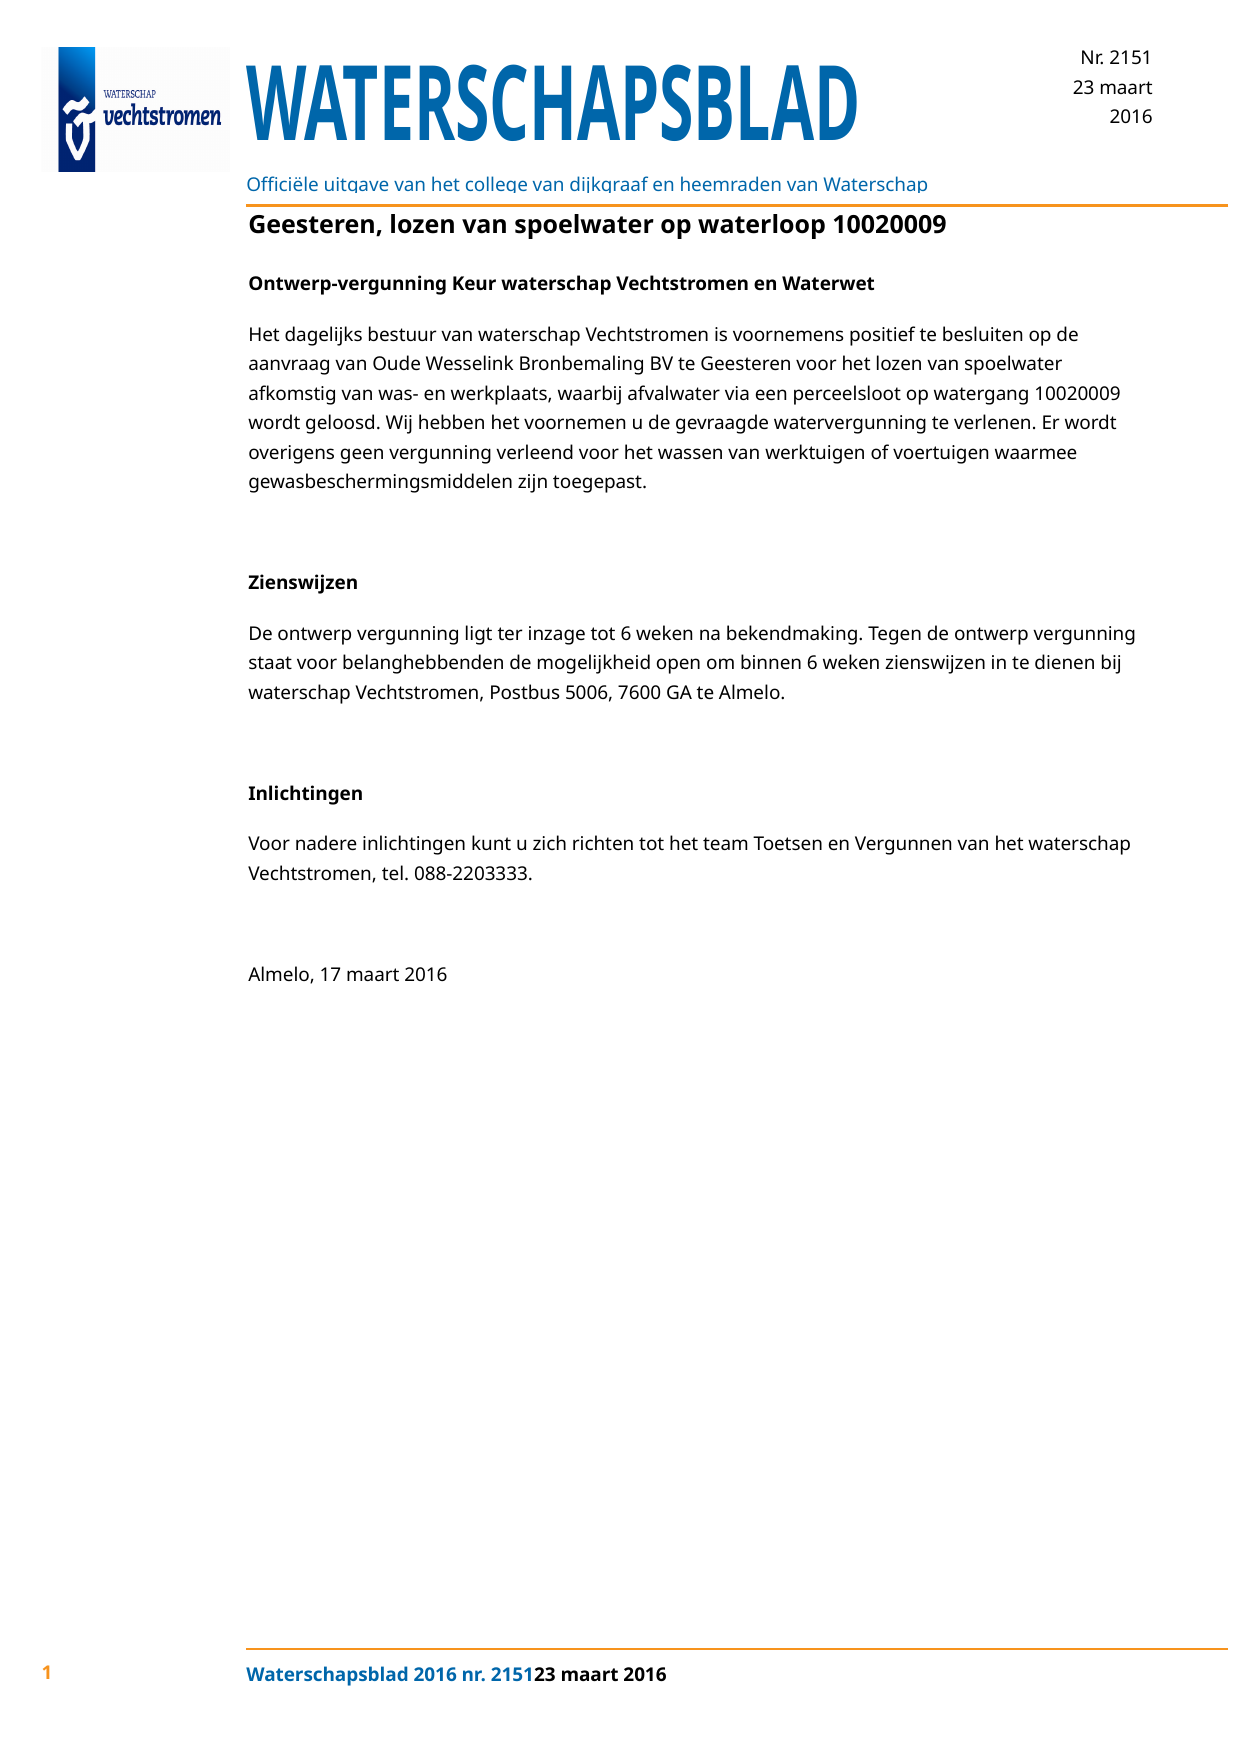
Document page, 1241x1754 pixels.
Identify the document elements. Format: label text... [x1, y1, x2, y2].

text Voor nadere inlichtingen kunt u zich richten tot het team Toetsen en Vergunnen van het waterschap Vechtstromen, tel. 088-2203333. [248, 830, 1152, 886]
text Geesteren, lozen van spoelwater op waterloop 10020009 [248, 207, 1152, 241]
text Ontwerp-vergunning Keur waterschap Vechtstromen en Waterwet [248, 270, 1152, 296]
text Het dagelijks bestuur van waterschap Vechtstromen is voornemens positief te besluiten op de aanvraag van Oude Wesselink Bronbemaling BV te Geesteren voor het lozen van spoelwater afkomstig van was- en werkplaats, waarbij afvalwater via een perceelsloot op watergang 10020009 wordt geloosd. Wij hebben het voornemen u de gevraagde watervergunning te verlenen. Er wordt overigens geen vergunning verleend voor het wassen van werktuigen of voertuigen waarmee gewasbeschermingsmiddelen zijn toegepast. [248, 321, 1152, 494]
text Inlichtingen [248, 780, 1152, 806]
text Zienswijzen [248, 569, 1152, 595]
text De ontwerp vergunning ligt ter inzage tot 6 weken na bekendmaking. Tegen de ontwerp vergunning staat voor belanghebbenden de mogelijkheid open om binnen 6 weken zienswijzen in te dienen bij waterschap Vechtstromen, Postbus 5006, 7600 GA te Almelo. [248, 620, 1152, 705]
picture [41, 47, 231, 172]
text Almelo, 17 maart 2016 [248, 961, 1152, 986]
